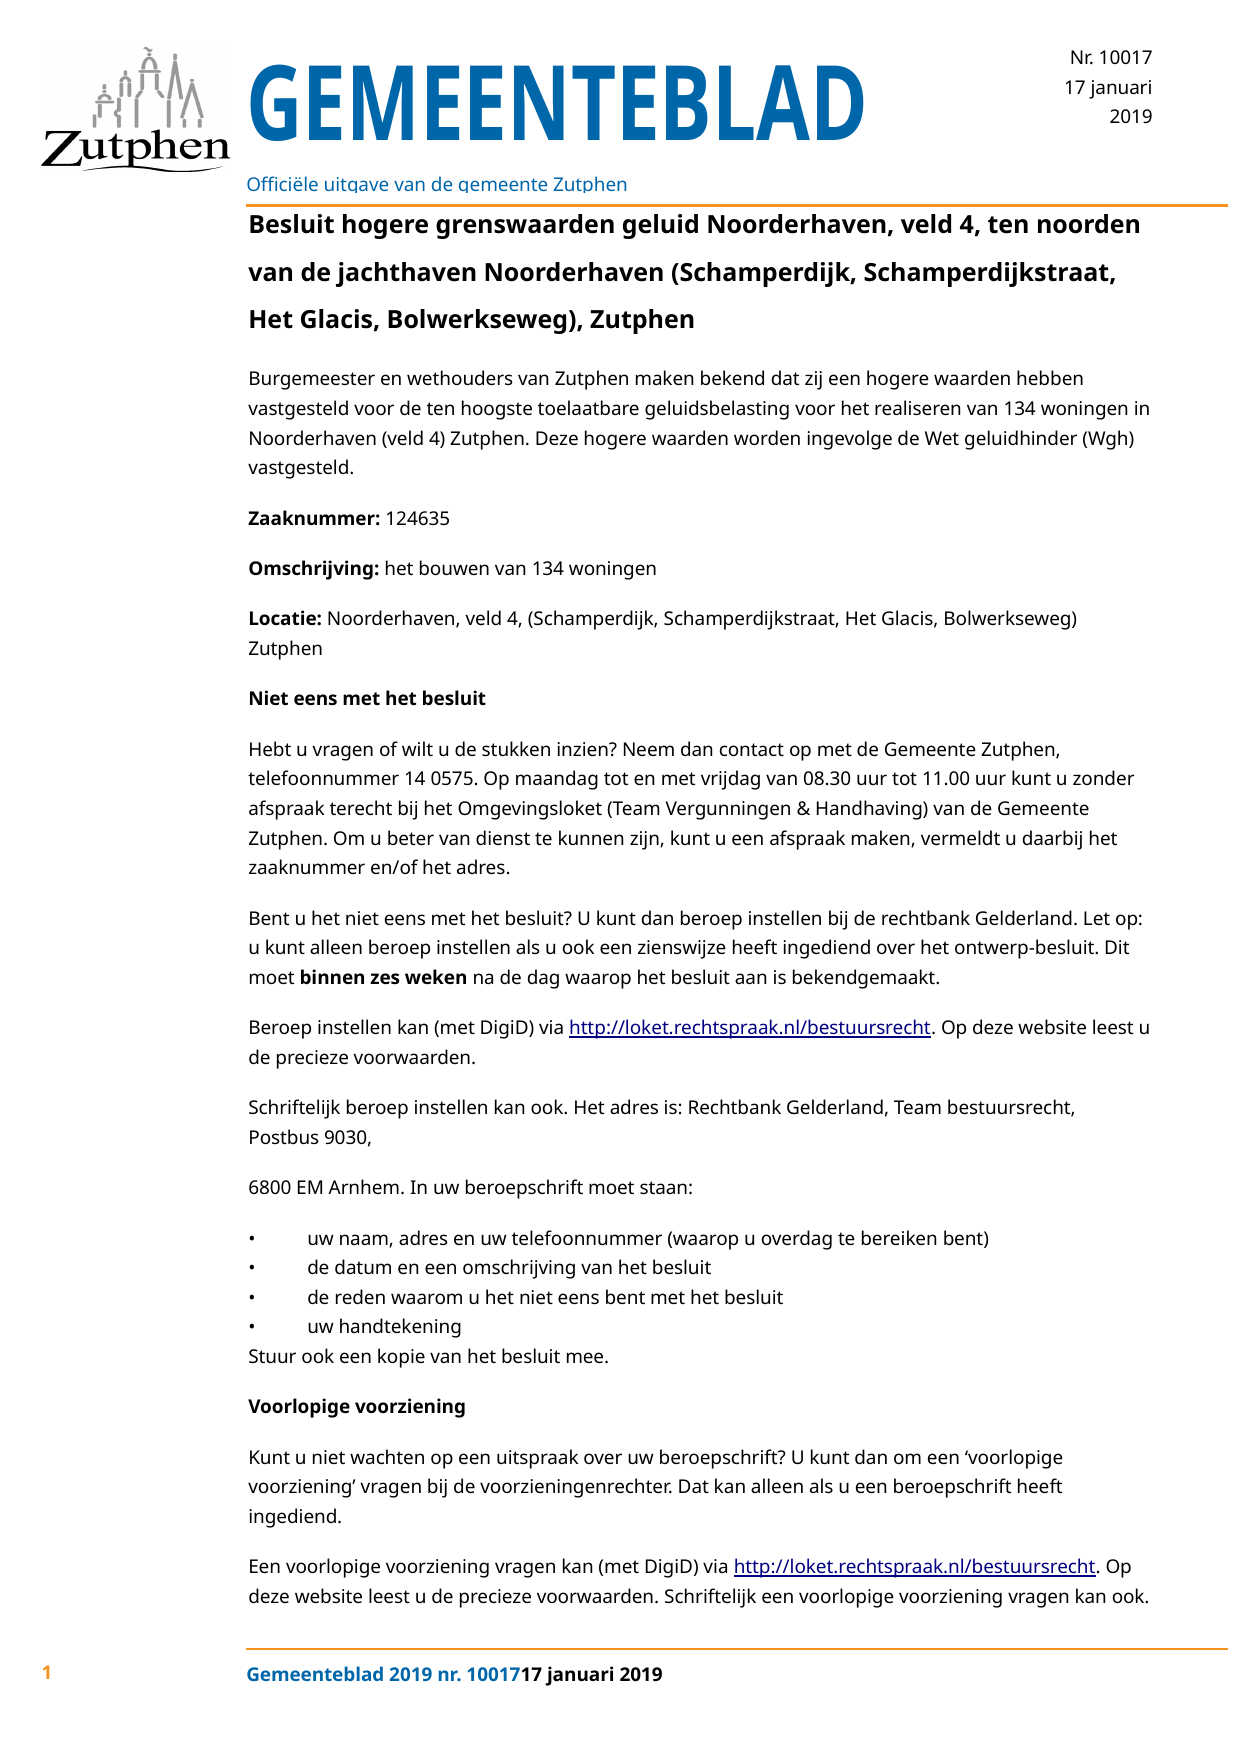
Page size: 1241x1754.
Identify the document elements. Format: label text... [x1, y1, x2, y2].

picture [41, 47, 231, 172]
text 6800 EM Arnhem. In uw beroepschrift moet staan: [248, 1174, 1152, 1200]
text Burgemeester en wethouders van Zutphen maken bekend dat zij een hogere waarden hebben vastgesteld voor de ten hoogste toelaatbare geluidsbelasting voor het realiseren van 134 woningen in Noorderhaven (veld 4) Zutphen. Deze hogere waarden worden ingevolge de Wet geluidhinder (Wgh) vastgesteld. [248, 366, 1152, 480]
list de datum en een omschrijving van het besluit [248, 1254, 1152, 1280]
text Kunt u niet wachten op een uitspraak over uw beroepschrift? U kunt dan om een ‘voorlopige voorziening’ vragen bij de voorzieningenrechter. Dat kan alleen als u een beroepschrift heeft ingediend. [248, 1444, 1152, 1529]
text Locatie: Noorderhaven, veld 4, (Schamperdijk, Schamperdijkstraat, Het Glacis, Bolwerkseweg) Zutphen [248, 606, 1152, 661]
list uw naam, adres en uw telefoonnummer (waarop u overdag te bereiken bent) [248, 1225, 1152, 1250]
text Omschrijving: het bouwen van 134 woningen [248, 555, 1152, 581]
text Stuur ook een kopie van het besluit mee. [248, 1343, 1152, 1369]
text Een voorlopige voorziening vragen kan (met DigiD) via http://loket.rechtspraak.nl/bestuursrecht. Op deze website leest u de precieze voorwaarden. Schriftelijk een voorlopige voorziening vragen kan ook. [248, 1553, 1152, 1609]
text Hebt u vragen of wilt u de stukken inzien? Neem dan contact op met de Gemeente Zutphen, telefoonnummer 14 0575. Op maandag tot en met vrijdag van 08.30 uur tot 11.00 uur kunt u zonder afspraak terecht bij het Omgevingsloket (Team Vergunningen & Handhaving) van de Gemeente Zutphen. Om u beter van dienst te kunnen zijn, kunt u een afspraak maken, vermeldt u daarbij het zaaknummer en/of het adres. [248, 736, 1152, 880]
list uw handtekening [248, 1313, 1152, 1339]
text Zaaknummer: 124635 [248, 505, 1152, 530]
text Schriftelijk beroep instellen kan ook. Het adres is: Rechtbank Gelderland, Team bestuursrecht, Postbus 9030, [248, 1094, 1152, 1149]
text Voorlopige voorziening [248, 1393, 1152, 1419]
text Beroep instellen kan (met DigiD) via http://loket.rechtspraak.nl/bestuursrecht. Op deze website leest u de precieze voorwaarden. [248, 1014, 1152, 1069]
text Besluit hogere grenswaarden geluid Noorderhaven, veld 4, ten noorden van de jachthaven Noorderhaven (Schamperdijk, Schamperdijkstraat, Het Glacis, Bolwerkseweg), Zutphen [248, 207, 1152, 336]
text Bent u het niet eens met het besluit? U kunt dan beroep instellen bij de rechtbank Gelderland. Let op: u kunt alleen beroep instellen als u ook een zienswijze heeft ingediend over het ontwerp-besluit. Dit moet binnen zes weken na de dag waarop het besluit aan is bekendgemaakt. [248, 905, 1152, 989]
list de reden waarom u het niet eens bent met het besluit [248, 1284, 1152, 1309]
text Niet eens met het besluit [248, 686, 1152, 711]
